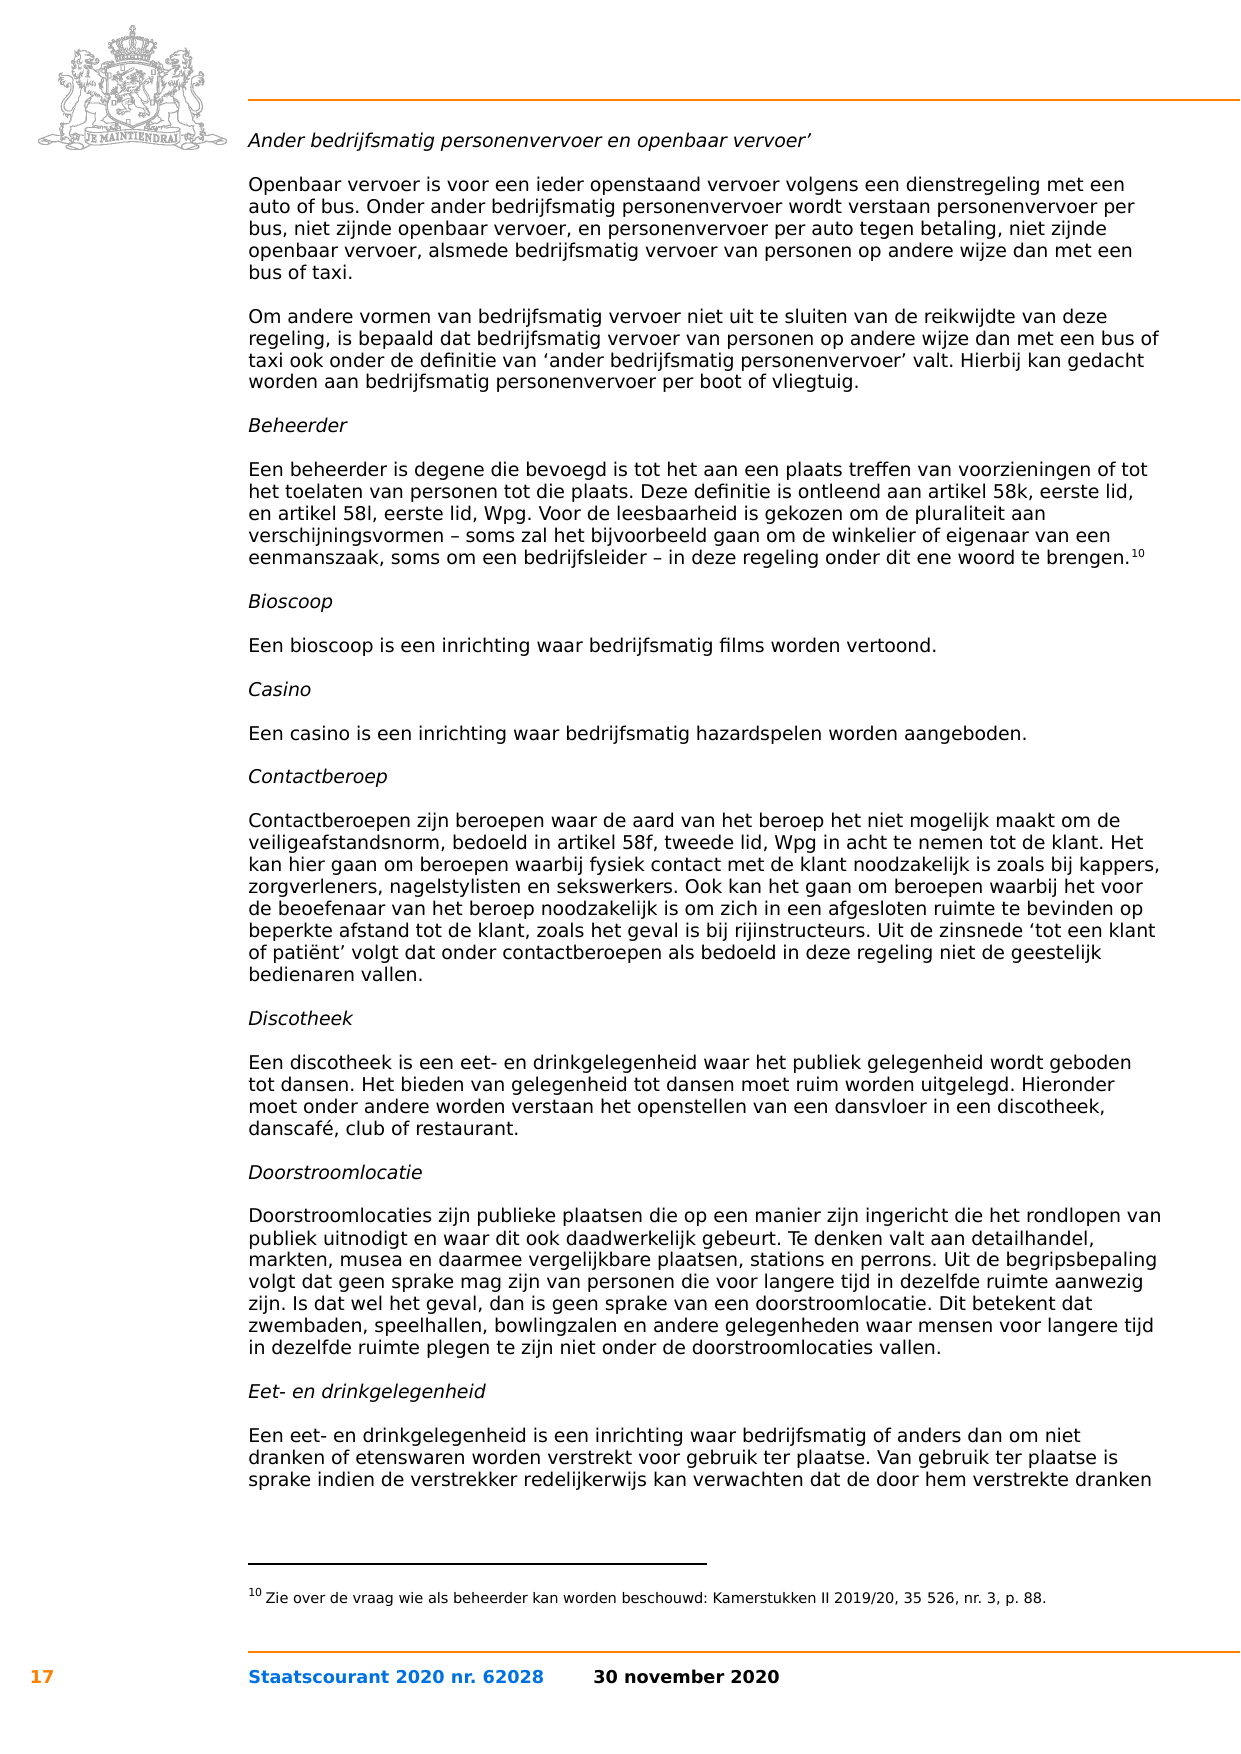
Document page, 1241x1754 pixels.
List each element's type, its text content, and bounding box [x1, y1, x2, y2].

subtitle Contactberoep [248, 766, 1163, 788]
text Een bioscoop is een inrichting waar bedrijfsmatig films worden vertoond. [248, 635, 1163, 657]
text Om andere vormen van bedrijfsmatig vervoer niet uit te sluiten van de reikwijdte van deze regeling, is bepaald dat bedrijfsmatig vervoer van personen op andere wijze dan met een bus of taxi ook onder de definitie van ‘ander bedrijfsmatig personenvervoer’ valt. Hierbij kan gedacht worden aan bedrijfsmatig personenvervoer per boot of vliegtuig. [248, 306, 1163, 393]
text Een beheerder is degene die bevoegd is tot het aan een plaats treffen van voorzieningen of tot het toelaten van personen tot die plaats. Deze definitie is ontleend aan artikel 58k, eerste lid, en artikel 58l, eerste lid, Wpg. Voor de leesbaarheid is gekozen om de pluraliteit aan verschijningsvormen – soms zal het bijvoorbeeld gaan om de winkelier of eigenaar van een eenmanszaak, soms om een bedrijfsleider – in deze regeling onder dit ene woord te brengen. [248, 459, 1163, 569]
subtitle Doorstroomlocatie [248, 1162, 1163, 1183]
picture [38, 25, 227, 150]
text Een discotheek is een eet- en drinkgelegenheid waar het publiek gelegenheid wordt geboden tot dansen. Het bieden van gelegenheid tot dansen moet ruim worden uitgelegd. Hieronder moet onder andere worden verstaan het openstellen van een dansvloer in een discotheek, danscafé, club of restaurant. [248, 1052, 1163, 1140]
subtitle Beheerder [248, 415, 1163, 437]
text Contactberoepen zijn beroepen waar de aard van het beroep het niet mogelijk maakt om de veiligeafstandsnorm, bedoeld in artikel 58f, tweede lid, Wpg in acht te nemen tot de klant. Het kan hier gaan om beroepen waarbij fysiek contact met de klant noodzakelijk is zoals bij kappers, zorgverleners, nagelstylisten en sekswerkers. Ook kan het gaan om beroepen waarbij het voor de beoefenaar van het beroep noodzakelijk is om zich in een afgesloten ruimte te bevinden op beperkte afstand tot de klant, zoals het geval is bij rijinstructeurs. Uit de zinsnede ‘tot een klant of patiënt’ volgt dat onder contactberoepen als bedoeld in deze regeling niet de geestelijk bedienaren vallen. [248, 810, 1163, 986]
text Doorstroomlocaties zijn publieke plaatsen die op een manier zijn ingericht die het rondlopen van publiek uitnodigt en waar dit ook daadwerkelijk gebeurt. Te denken valt aan detailhandel, markten, musea en daarmee vergelijkbare plaatsen, stations en perrons. Uit de begripsbepaling volgt dat geen sprake mag zijn van personen die voor langere tijd in dezelfde ruimte aanwezig zijn. Is dat wel het geval, dan is geen sprake van een doorstroomlocatie. Dit betekent dat zwembaden, speelhallen, bowlingzalen en andere gelegenheden waar mensen voor langere tijd in dezelfde ruimte plegen te zijn niet onder de doorstroomlocaties vallen. [248, 1205, 1163, 1359]
subtitle Discotheek [248, 1008, 1163, 1030]
text Zie over de vraag wie als beheerder kan worden beschouwd: Kamerstukken II 2019/20, 35 526, nr. 3, p. 88. [248, 1586, 1163, 1608]
subtitle Eet- en drinkgelegenheid [248, 1381, 1163, 1403]
text Openbaar vervoer is voor een ieder openstaand vervoer volgens een dienstregeling met een auto of bus. Onder ander bedrijfsmatig personenvervoer wordt verstaan personenvervoer per bus, niet zijnde openbaar vervoer, en personenvervoer per auto tegen betaling, niet zijnde openbaar vervoer, alsmede bedrijfsmatig vervoer van personen op andere wijze dan met een bus of taxi. [248, 174, 1163, 284]
subtitle Bioscoop [248, 591, 1163, 613]
text Een eet- en drinkgelegenheid is een inrichting waar bedrijfsmatig of anders dan om niet dranken of etenswaren worden verstrekt voor gebruik ter plaatse. Van gebruik ter plaatse is sprake indien de verstrekker redelijkerwijs kan verwachten dat de door hem verstrekte dranken [248, 1425, 1163, 1491]
subtitle Casino [248, 679, 1163, 701]
subtitle Ander bedrijfsmatig personenvervoer en openbaar vervoer’ [248, 130, 1163, 152]
text Een casino is een inrichting waar bedrijfsmatig hazardspelen worden aangeboden. [248, 722, 1163, 744]
